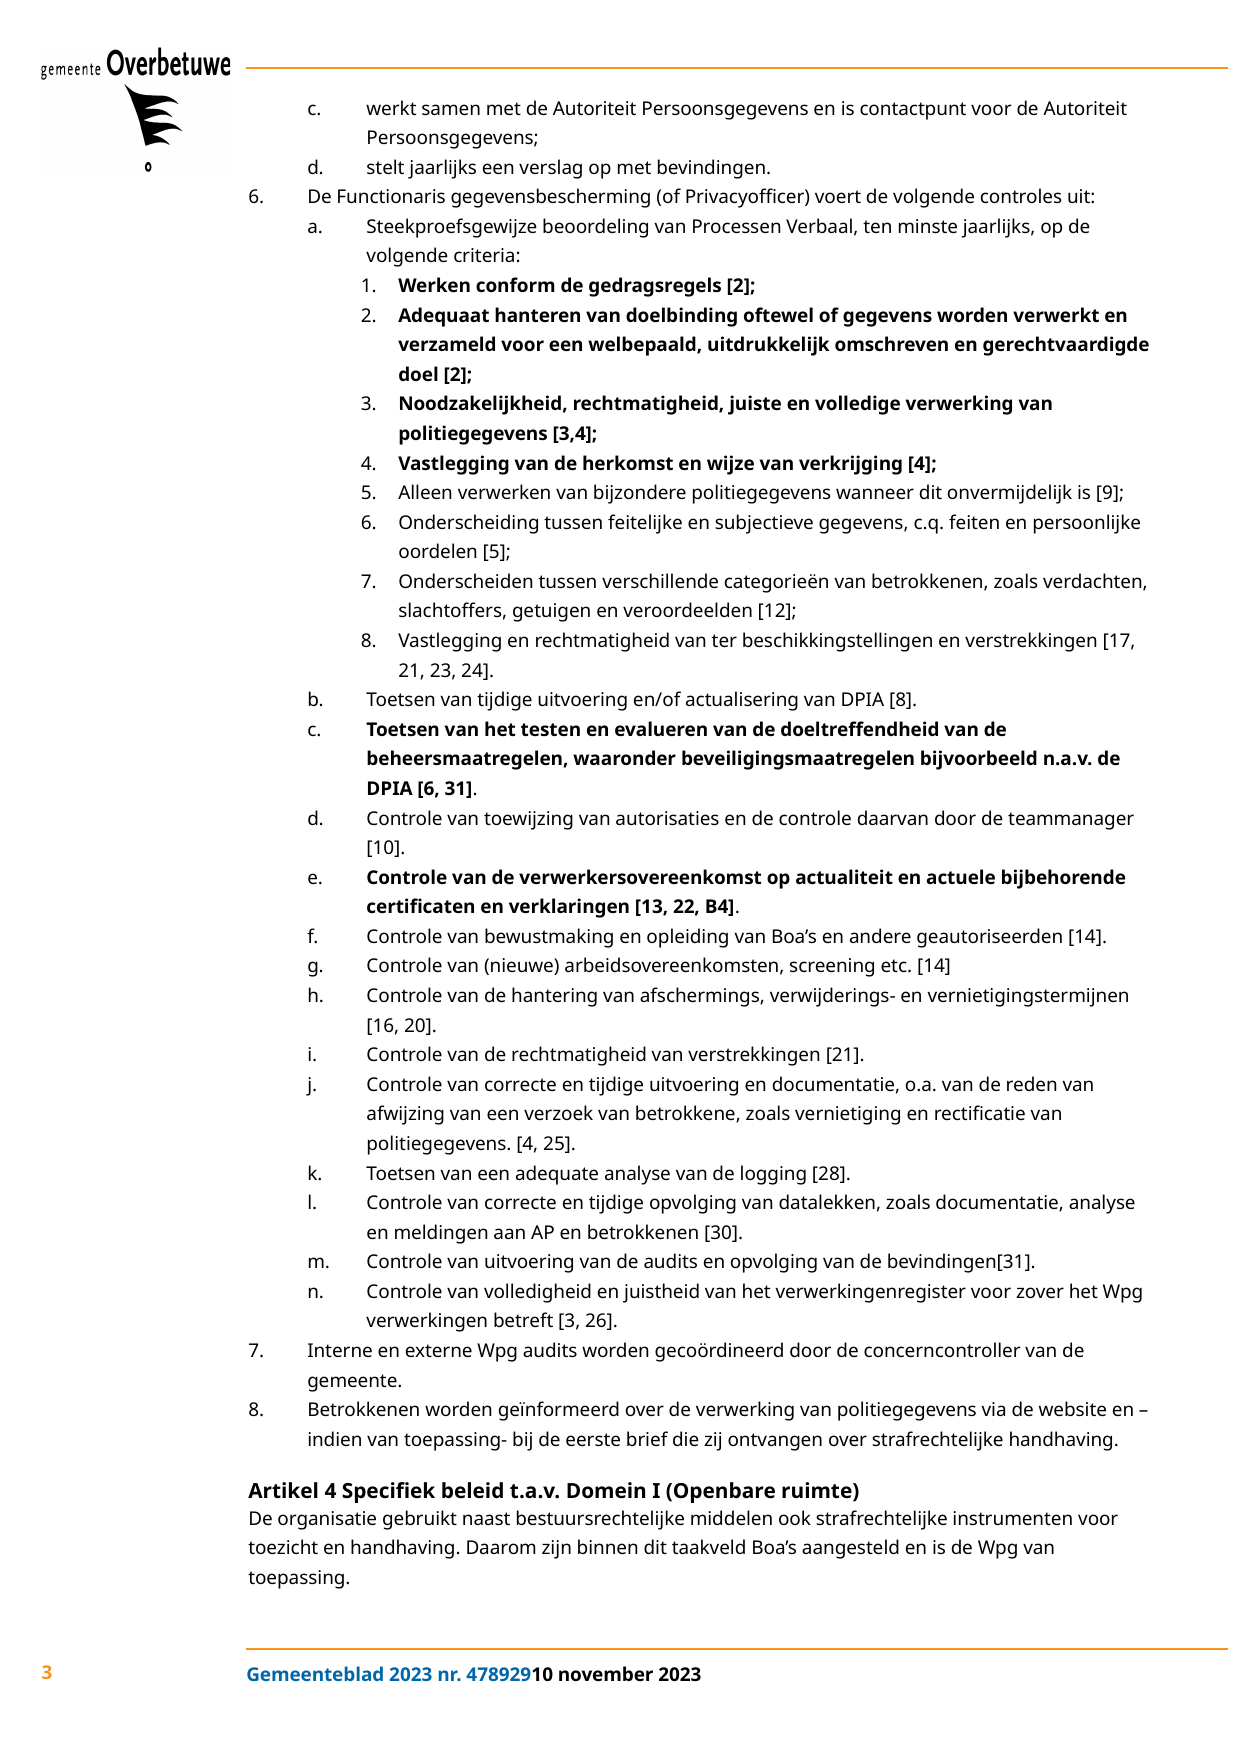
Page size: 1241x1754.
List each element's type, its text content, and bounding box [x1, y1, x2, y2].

list Controle van correcte en tijdige opvolging van datalekken, zoals documentatie, analyse en meldingen aan AP en betrokkenen [30]. [307, 1189, 1152, 1245]
list Controle van bewustmaking en opleiding van Boa’s en andere geautoriseerden [14]. [307, 923, 1152, 949]
list Controle van de rechtmatigheid van verstrekkingen [21]. [307, 1041, 1152, 1067]
list Werken conform de gedragsregels [2]; [361, 272, 1152, 298]
list Toetsen van het testen en evalueren van de doeltreffendheid van de beheersmaatregelen, waaronder beveiligingsmaatregelen bijvoorbeeld n.a.v. de DPIA [6, 31]. [307, 716, 1152, 801]
list Vastlegging en rechtmatigheid van ter beschikkingstellingen en verstrekkingen [17, 21, 23, 24]. [361, 627, 1152, 683]
list Noodzakelijkheid, rechtmatigheid, juiste en volledige verwerking van politiegegevens [3,4]; [361, 391, 1152, 446]
list Controle van (nieuwe) arbeidsovereenkomsten, screening etc. [14] [307, 953, 1152, 978]
picture [41, 47, 231, 172]
list Controle van de hantering van afschermings, verwijderings- en vernietigingstermijnen [16, 20]. [307, 982, 1152, 1038]
list Toetsen van tijdige uitvoering en/of actualisering van DPIA [8]. [307, 686, 1152, 712]
list Controle van toewijzing van autorisaties en de controle daarvan door de teammanager [10]. [307, 805, 1152, 860]
list Onderscheiding tussen feitelijke en subjectieve gegevens, c.q. feiten en persoonlijke oordelen [5]; [361, 509, 1152, 564]
list Onderscheiden tussen verschillende categorieën van betrokkenen, zoals verdachten, slachtoffers, getuigen en veroordeelden [12]; [361, 568, 1152, 623]
list Controle van correcte en tijdige uitvoering en documentatie, o.a. van de reden van afwijzing van een verzoek van betrokkene, zoals vernietiging en rectificatie van politiegegevens. [4, 25]. [307, 1071, 1152, 1156]
list werkt samen met de Autoriteit Persoonsgegevens en is contactpunt voor de Autoriteit Persoonsgegevens; [307, 95, 1152, 150]
list Steekproefsgewijze beoordeling van Processen Verbaal, ten minste jaarlijks, op de volgende criteria: [307, 213, 1152, 268]
list Vastlegging van de herkomst en wijze van verkrijging [4]; [361, 450, 1152, 476]
list Controle van uitvoering van de audits en opvolging van de bevindingen[31]. [307, 1248, 1152, 1274]
list Interne en externe Wpg audits worden gecoördineerd door de concerncontroller van de gemeente. [248, 1337, 1152, 1393]
text De organisatie gebruikt naast bestuursrechtelijke middelen ook strafrechtelijke instrumenten voor toezicht en handhaving. Daarom zijn binnen dit taakveld Boa’s aangesteld en is de Wpg van toepassing. [248, 1505, 1152, 1590]
list Adequaat hanteren van doelbinding oftewel of gegevens worden verwerkt en verzameld voor een welbepaald, uitdrukkelijk omschreven en gerechtvaardigde doel [2]; [361, 302, 1152, 387]
list De Functionaris gegevensbescherming (of Privacyofficer) voert de volgende controles uit: [248, 183, 1152, 209]
list Controle van de verwerkersovereenkomst op actualiteit en actuele bijbehorende certificaten en verklaringen [13, 22, B4]. [307, 864, 1152, 919]
list Betrokkenen worden geïnformeerd over de verwerking van politiegegevens via de website en – indien van toepassing- bij de eerste brief die zij ontvangen over strafrechtelijke handhaving. [248, 1396, 1152, 1452]
list stelt jaarlijks een verslag op met bevindingen. [307, 154, 1152, 180]
list Controle van volledigheid en juistheid van het verwerkingenregister voor zover het Wpg verwerkingen betreft [3, 26]. [307, 1278, 1152, 1333]
text Artikel 4 Specifiek beleid t.a.v. Domein I (Openbare ruimte) [248, 1476, 1152, 1505]
list Alleen verwerken van bijzondere politiegegevens wanneer dit onvermijdelijk is [9]; [361, 479, 1152, 505]
list Toetsen van een adequate analyse van de logging [28]. [307, 1160, 1152, 1186]
